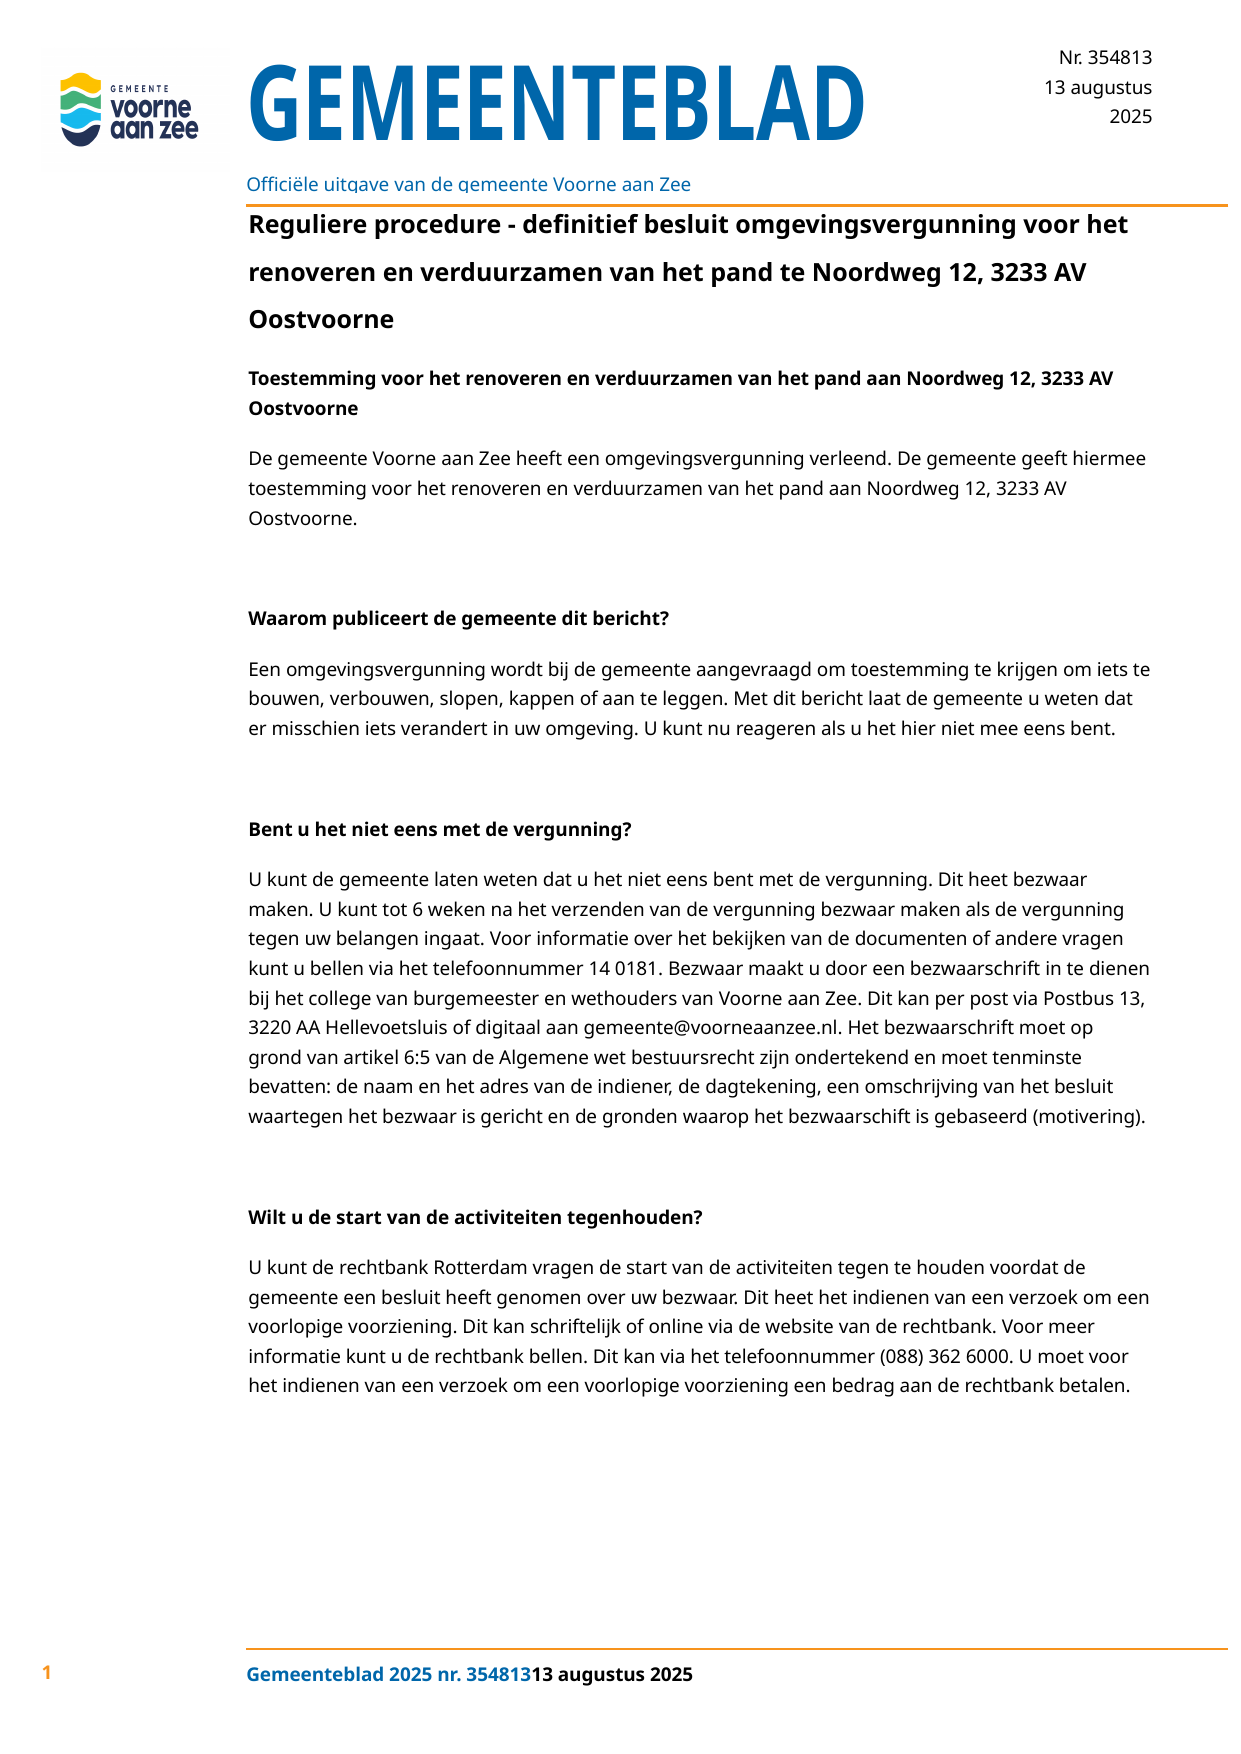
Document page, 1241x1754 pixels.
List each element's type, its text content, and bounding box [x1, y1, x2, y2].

picture [41, 47, 231, 172]
text U kunt de rechtbank Rotterdam vragen de start van de activiteiten tegen te houden voordat de gemeente een besluit heeft genomen over uw bezwaar. Dit heet het indienen van een verzoek om een voorlopige voorziening. Dit kan schriftelijk of online via de website van de rechtbank. Voor meer informatie kunt u de rechtbank bellen. Dit kan via het telefoonnummer (088) 362 6000. U moet voor het indienen van een verzoek om een voorlopige voorziening een bedrag aan de rechtbank betalen. [248, 1254, 1152, 1398]
text Toestemming voor het renoveren en verduurzamen van het pand aan Noordweg 12, 3233 AV Oostvoorne [248, 366, 1152, 421]
text U kunt de gemeente laten weten dat u het niet eens bent met de vergunning. Dit heet bezwaar maken. U kunt tot 6 weken na het verzenden van de vergunning bezwaar maken als de vergunning tegen uw belangen ingaat. Voor informatie over het bekijken van de documenten of andere vragen kunt u bellen via het telefoonnummer 14 0181. Bezwaar maakt u door een bezwaarschrift in te dienen bij het college van burgemeester en wethouders van Voorne aan Zee. Dit kan per post via Postbus 13, 3220 AA Hellevoetsluis of digitaal aan gemeente@voorneaanzee.nl. Het bezwaarschrift moet op grond van artikel 6:5 van de Algemene wet bestuursrecht zijn ondertekend en moet tenminste bevatten: de naam en het adres van de indiener, de dagtekening, een omschrijving van het besluit waartegen het bezwaar is gericht en de gronden waarop het bezwaarschift is gebaseerd (motivering). [248, 866, 1152, 1129]
text Bent u het niet eens met de vergunning? [248, 816, 1152, 842]
text De gemeente Voorne aan Zee heeft een omgevingsvergunning verleend. De gemeente geeft hiermee toestemming voor het renoveren en verduurzamen van het pand aan Noordweg 12, 3233 AV Oostvoorne. [248, 446, 1152, 530]
text Een omgevingsvergunning wordt bij de gemeente aangevraagd om toestemming te krijgen om iets te bouwen, verbouwen, slopen, kappen of aan te leggen. Met dit bericht laat de gemeente u weten dat er misschien iets verandert in uw omgeving. U kunt nu reageren als u het hier niet mee eens bent. [248, 656, 1152, 741]
text Reguliere procedure - definitief besluit omgevingsvergunning voor het renoveren en verduurzamen van het pand te Noordweg 12, 3233 AV Oostvoorne [248, 207, 1152, 336]
text Wilt u de start van de activiteiten tegenhouden? [248, 1204, 1152, 1229]
text Waarom publiceert de gemeente dit bericht? [248, 606, 1152, 631]
